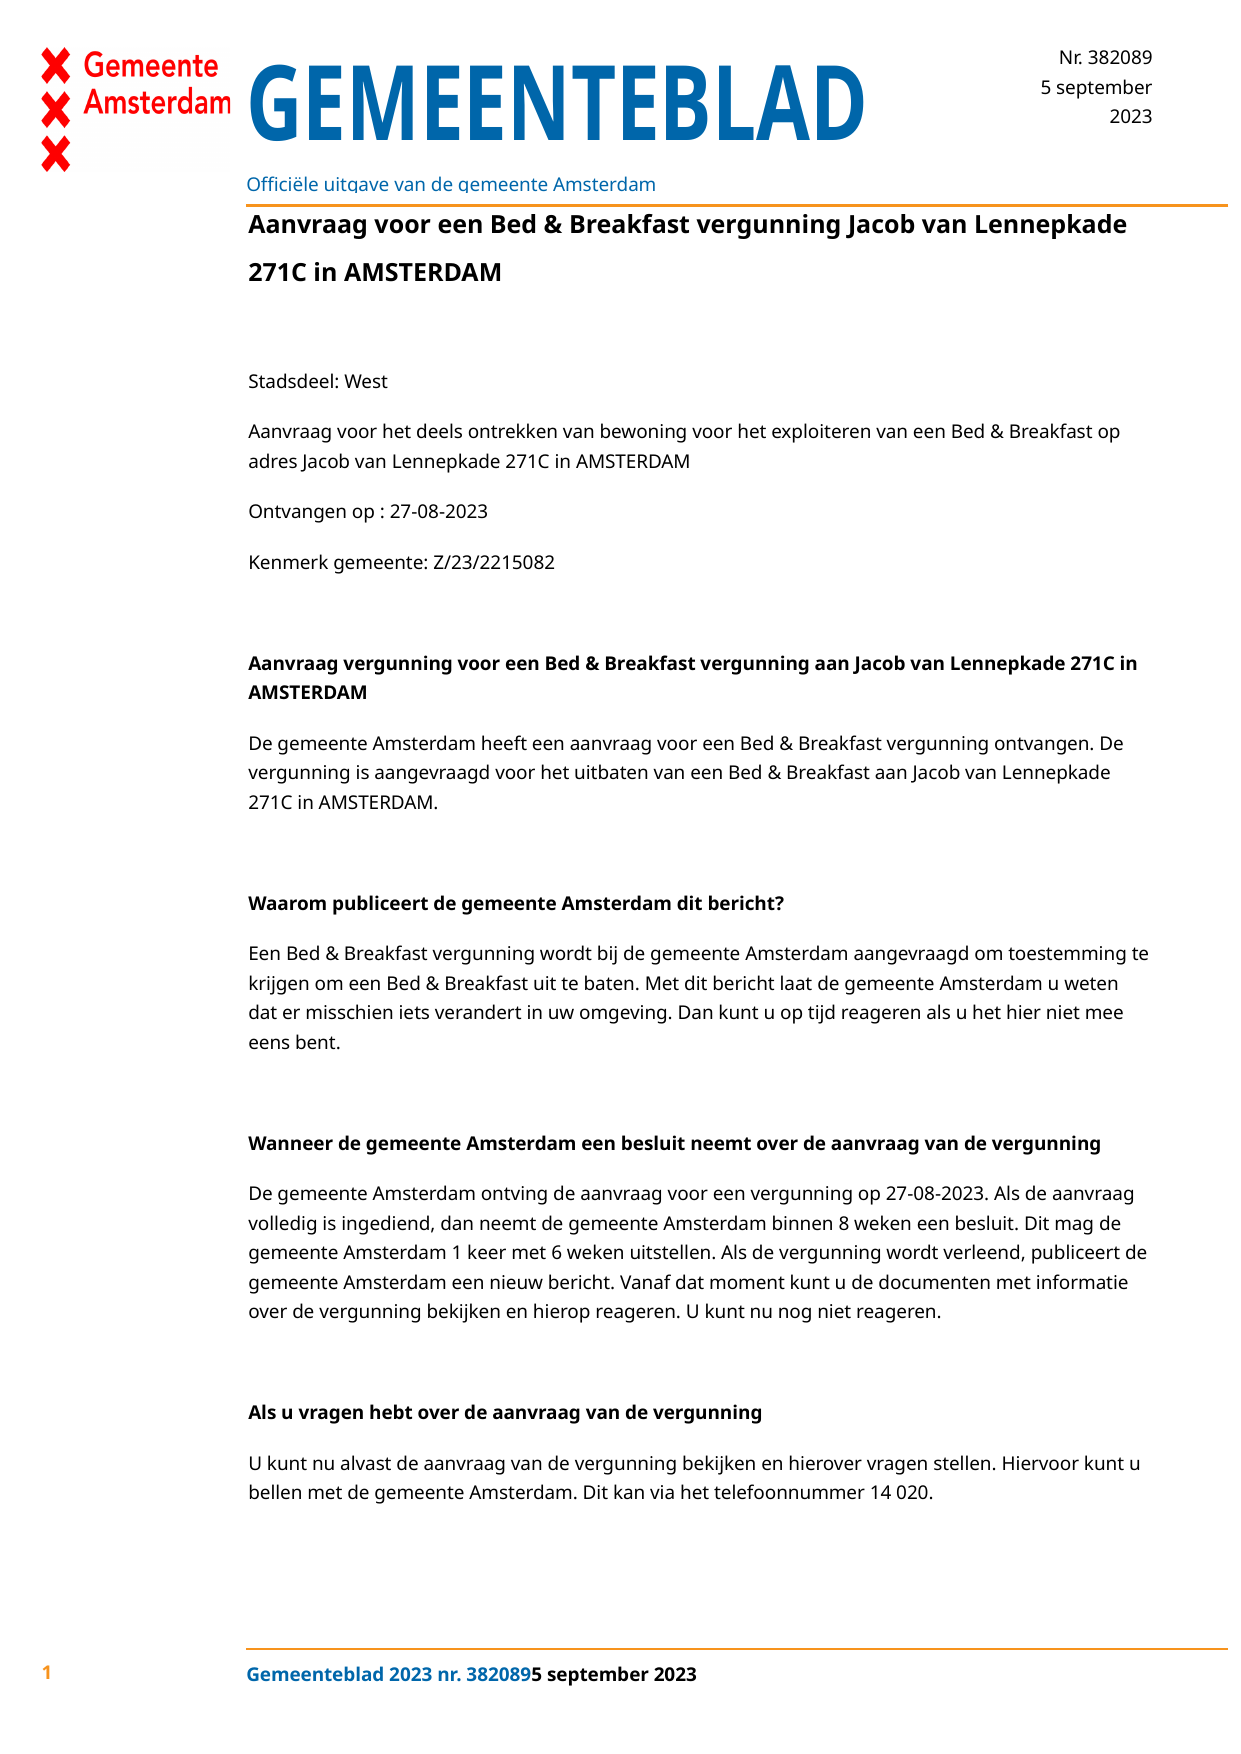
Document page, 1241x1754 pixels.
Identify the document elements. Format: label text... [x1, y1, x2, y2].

text De gemeente Amsterdam heeft een aanvraag voor een Bed & Breakfast vergunning ontvangen. De vergunning is aangevraagd voor het uitbaten van een Bed & Breakfast aan Jacob van Lennepkade 271C in AMSTERDAM. [248, 730, 1152, 815]
text U kunt nu alvast de aanvraag van de vergunning bekijken en hierover vragen stellen. Hiervoor kunt u bellen met de gemeente Amsterdam. Dit kan via het telefoonnummer 14 020. [248, 1450, 1152, 1505]
text Stadsdeel: West [248, 368, 1152, 394]
text Als u vragen hebt over de aanvraag van de vergunning [248, 1399, 1152, 1425]
text Aanvraag voor een Bed & Breakfast vergunning Jacob van Lennepkade 271C in AMSTERDAM [248, 207, 1152, 288]
picture [41, 47, 231, 172]
text De gemeente Amsterdam ontving de aanvraag voor een vergunning op 27-08-2023. Als de aanvraag volledig is ingediend, dan neemt de gemeente Amsterdam binnen 8 weken een besluit. Dit mag de gemeente Amsterdam 1 keer met 6 weken uitstellen. Als de vergunning wordt verleend, publiceert de gemeente Amsterdam een nieuw bericht. Vanaf dat moment kunt u de documenten met informatie over de vergunning bekijken en hierop reageren. U kunt nu nog niet reageren. [248, 1180, 1152, 1324]
text Ontvangen op : 27-08-2023 [248, 499, 1152, 524]
text Aanvraag voor het deels ontrekken van bewoning voor het exploiteren van een Bed & Breakfast op adres Jacob van Lennepkade 271C in AMSTERDAM [248, 419, 1152, 474]
text Kenmerk gemeente: Z/23/2215082 [248, 549, 1152, 575]
text Waarom publiceert de gemeente Amsterdam dit bericht? [248, 890, 1152, 916]
text Aanvraag vergunning voor een Bed & Breakfast vergunning aan Jacob van Lennepkade 271C in AMSTERDAM [248, 650, 1152, 705]
text Wanneer de gemeente Amsterdam een besluit neemt over de aanvraag van de vergunning [248, 1130, 1152, 1156]
text Een Bed & Breakfast vergunning wordt bij de gemeente Amsterdam aangevraagd om toestemming te krijgen om een Bed & Breakfast uit te baten. Met dit bericht laat de gemeente Amsterdam u weten dat er misschien iets verandert in uw omgeving. Dan kunt u op tijd reageren als u het hier niet mee eens bent. [248, 940, 1152, 1055]
